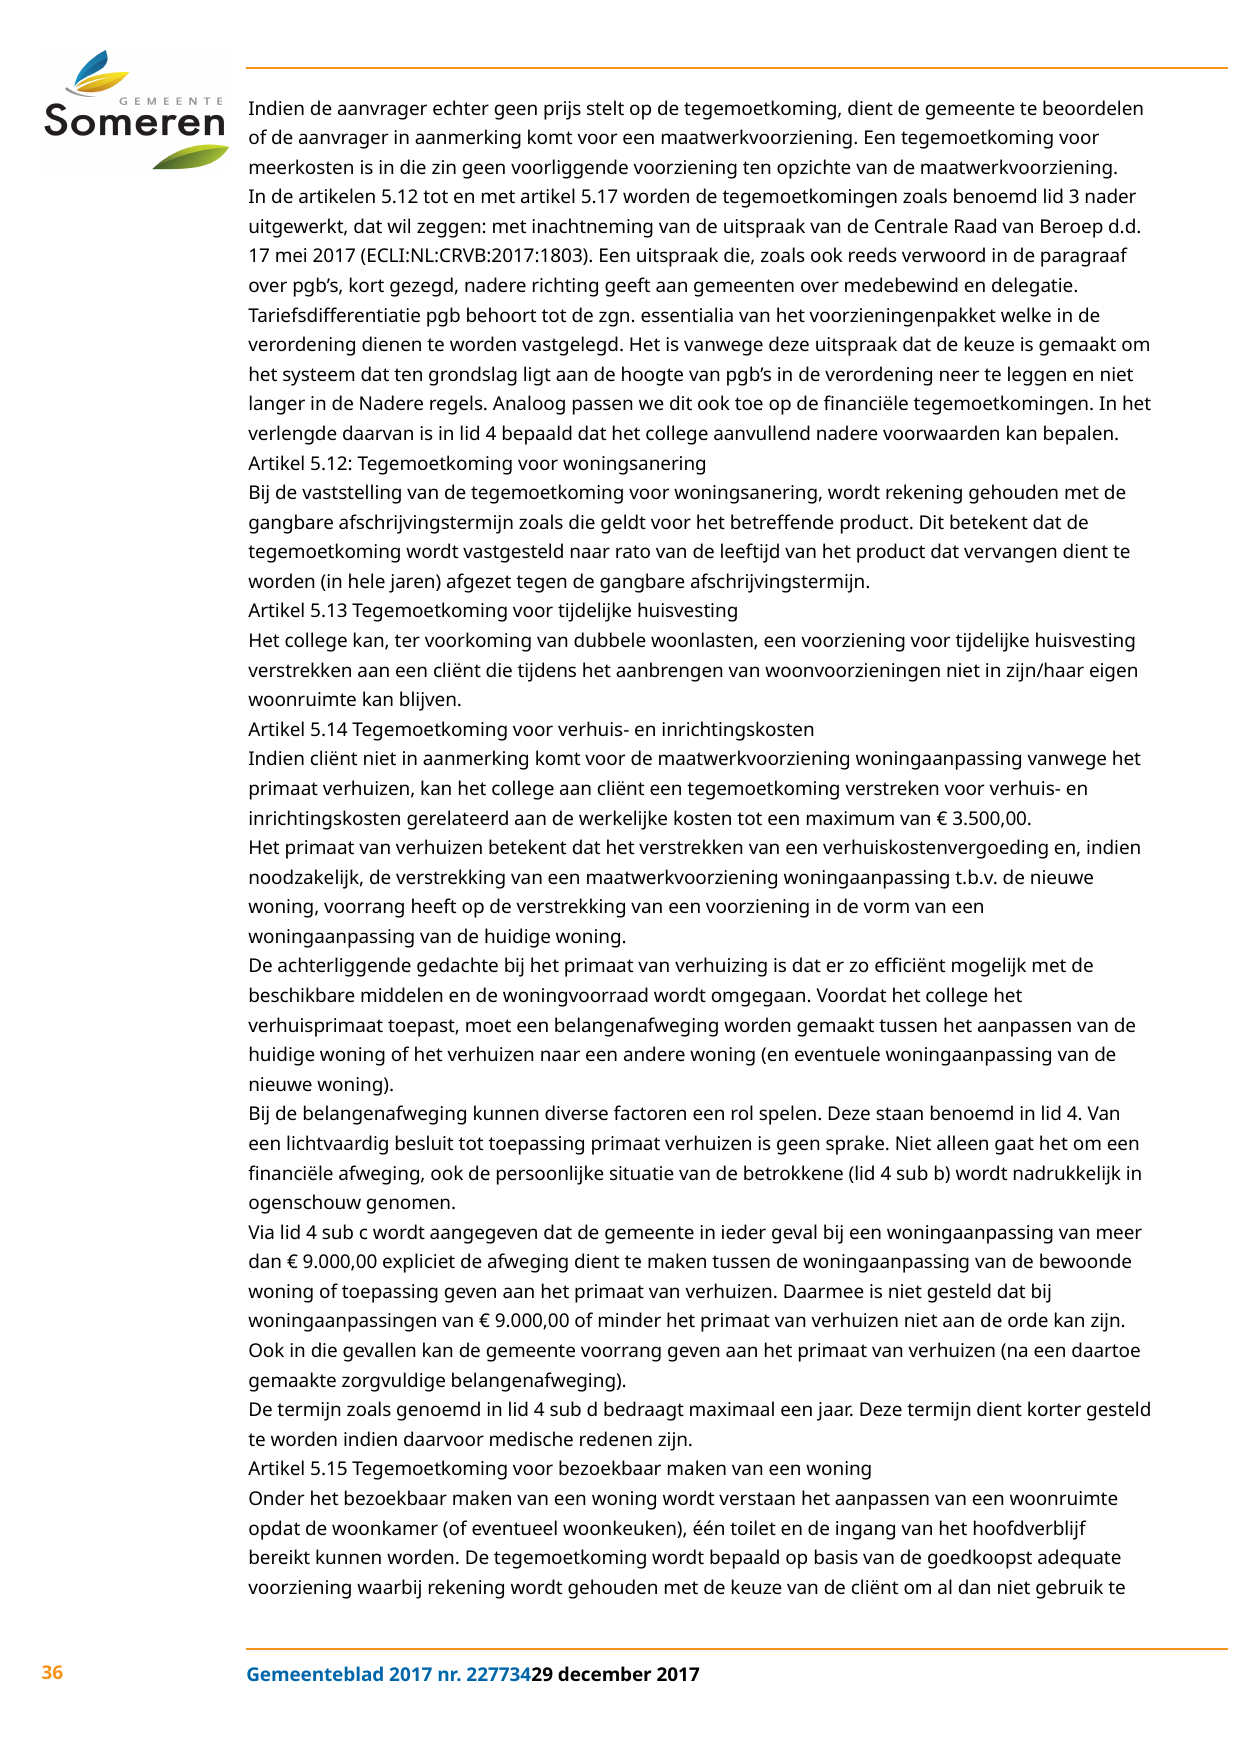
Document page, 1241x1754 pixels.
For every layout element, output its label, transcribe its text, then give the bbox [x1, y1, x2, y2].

text Indien cliënt niet in aanmerking komt voor de maatwerkvoorziening woningaanpassing vanwege het primaat verhuizen, kan het college aan cliënt een tegemoetkoming verstreken voor verhuis- en inrichtingskosten gerelateerd aan de werkelijke kosten tot een maximum van € 3.500,00. [248, 746, 1152, 831]
text Bij de belangenafweging kunnen diverse factoren een rol spelen. Deze staan benoemd in lid 4. Van een lichtvaardig besluit tot toepassing primaat verhuizen is geen sprake. Niet alleen gaat het om een financiële afweging, ook de persoonlijke situatie van de betrokkene (lid 4 sub b) wordt nadrukkelijk in ogenschouw genomen. [248, 1101, 1152, 1215]
text Onder het bezoekbaar maken van een woning wordt verstaan het aanpassen van een woonruimte opdat de woonkamer (of eventueel woonkeuken), één toilet en de ingang van het hoofdverblijf bereikt kunnen worden. De tegemoetkoming wordt bepaald op basis van de goedkoopst adequate voorziening waarbij rekening wordt gehouden met de keuze van de cliënt om al dan niet gebruik te [248, 1485, 1152, 1600]
text Artikel 5.12: Tegemoetkoming voor woningsanering [248, 450, 1152, 476]
text Bij de vaststelling van de tegemoetkoming voor woningsanering, wordt rekening gehouden met de gangbare afschrijvingstermijn zoals die geldt voor het betreffende product. Dit betekent dat de tegemoetkoming wordt vastgesteld naar rato van de leeftijd van het product dat vervangen dient te worden (in hele jaren) afgezet tegen de gangbare afschrijvingstermijn. [248, 479, 1152, 594]
text Het primaat van verhuizen betekent dat het verstrekken van een verhuiskostenvergoeding en, indien noodzakelijk, de verstrekking van een maatwerkvoorziening woningaanpassing t.b.v. de nieuwe woning, voorrang heeft op de verstrekking van een voorziening in de vorm van een woningaanpassing van de huidige woning. [248, 834, 1152, 949]
text Artikel 5.15 Tegemoetkoming voor bezoekbaar maken van een woning [248, 1456, 1152, 1481]
text De termijn zoals genoemd in lid 4 sub d bedraagt maximaal een jaar. Deze termijn dient korter gesteld te worden indien daarvoor medische redenen zijn. [248, 1396, 1152, 1452]
text Het college kan, ter voorkoming van dubbele woonlasten, een voorziening voor tijdelijke huisvesting verstrekken aan een cliënt die tijdens het aanbrengen van woonvoorzieningen niet in zijn/haar eigen woonruimte kan blijven. [248, 627, 1152, 712]
text Indien de aanvrager echter geen prijs stelt op de tegemoetkoming, dient de gemeente te beoordelen of de aanvrager in aanmerking komt voor een maatwerkvoorziening. Een tegemoetkoming voor meerkosten is in die zin geen voorliggende voorziening ten opzichte van de maatwerkvoorziening. [248, 95, 1152, 180]
text Artikel 5.14 Tegemoetkoming voor verhuis- en inrichtingskosten [248, 716, 1152, 742]
text Ook in die gevallen kan de gemeente voorrang geven aan het primaat van verhuizen (na een daartoe gemaakte zorgvuldige belangenafweging). [248, 1337, 1152, 1393]
text Via lid 4 sub c wordt aangegeven dat de gemeente in ieder geval bij een woningaanpassing van meer dan € 9.000,00 expliciet de afweging dient te maken tussen de woningaanpassing van de bewoonde woning of toepassing geven aan het primaat van verhuizen. Daarmee is niet gesteld dat bij woningaanpassingen van € 9.000,00 of minder het primaat van verhuizen niet aan de orde kan zijn. [248, 1219, 1152, 1333]
text De achterliggende gedachte bij het primaat van verhuizing is dat er zo efficiënt mogelijk met de beschikbare middelen en de woningvoorraad wordt omgegaan. Voordat het college het verhuisprimaat toepast, moet een belangenafweging worden gemaakt tussen het aanpassen van de huidige woning of het verhuizen naar een andere woning (en eventuele woningaanpassing van de nieuwe woning). [248, 953, 1152, 1097]
text In de artikelen 5.12 tot en met artikel 5.17 worden de tegemoetkomingen zoals benoemd lid 3 nader uitgewerkt, dat wil zeggen: met inachtneming van de uitspraak van de Centrale Raad van Beroep d.d. 17 mei 2017 (ECLI:NL:CRVB:2017:1803). Een uitspraak die, zoals ook reeds verwoord in de paragraaf over pgb’s, kort gezegd, nadere richting geeft aan gemeenten over medebewind en delegatie. Tariefsdifferentiatie pgb behoort tot de zgn. essentialia van het voorzieningenpakket welke in de verordening dienen te worden vastgelegd. Het is vanwege deze uitspraak dat de keuze is gemaakt om het systeem dat ten grondslag ligt aan de hoogte van pgb’s in de verordening neer te leggen en niet langer in de Nadere regels. Analoog passen we dit ook toe op de financiële tegemoetkomingen. In het verlengde daarvan is in lid 4 bepaald dat het college aanvullend nadere voorwaarden kan bepalen. [248, 183, 1152, 446]
text Artikel 5.13 Tegemoetkoming voor tijdelijke huisvesting [248, 598, 1152, 623]
picture [41, 47, 231, 172]
